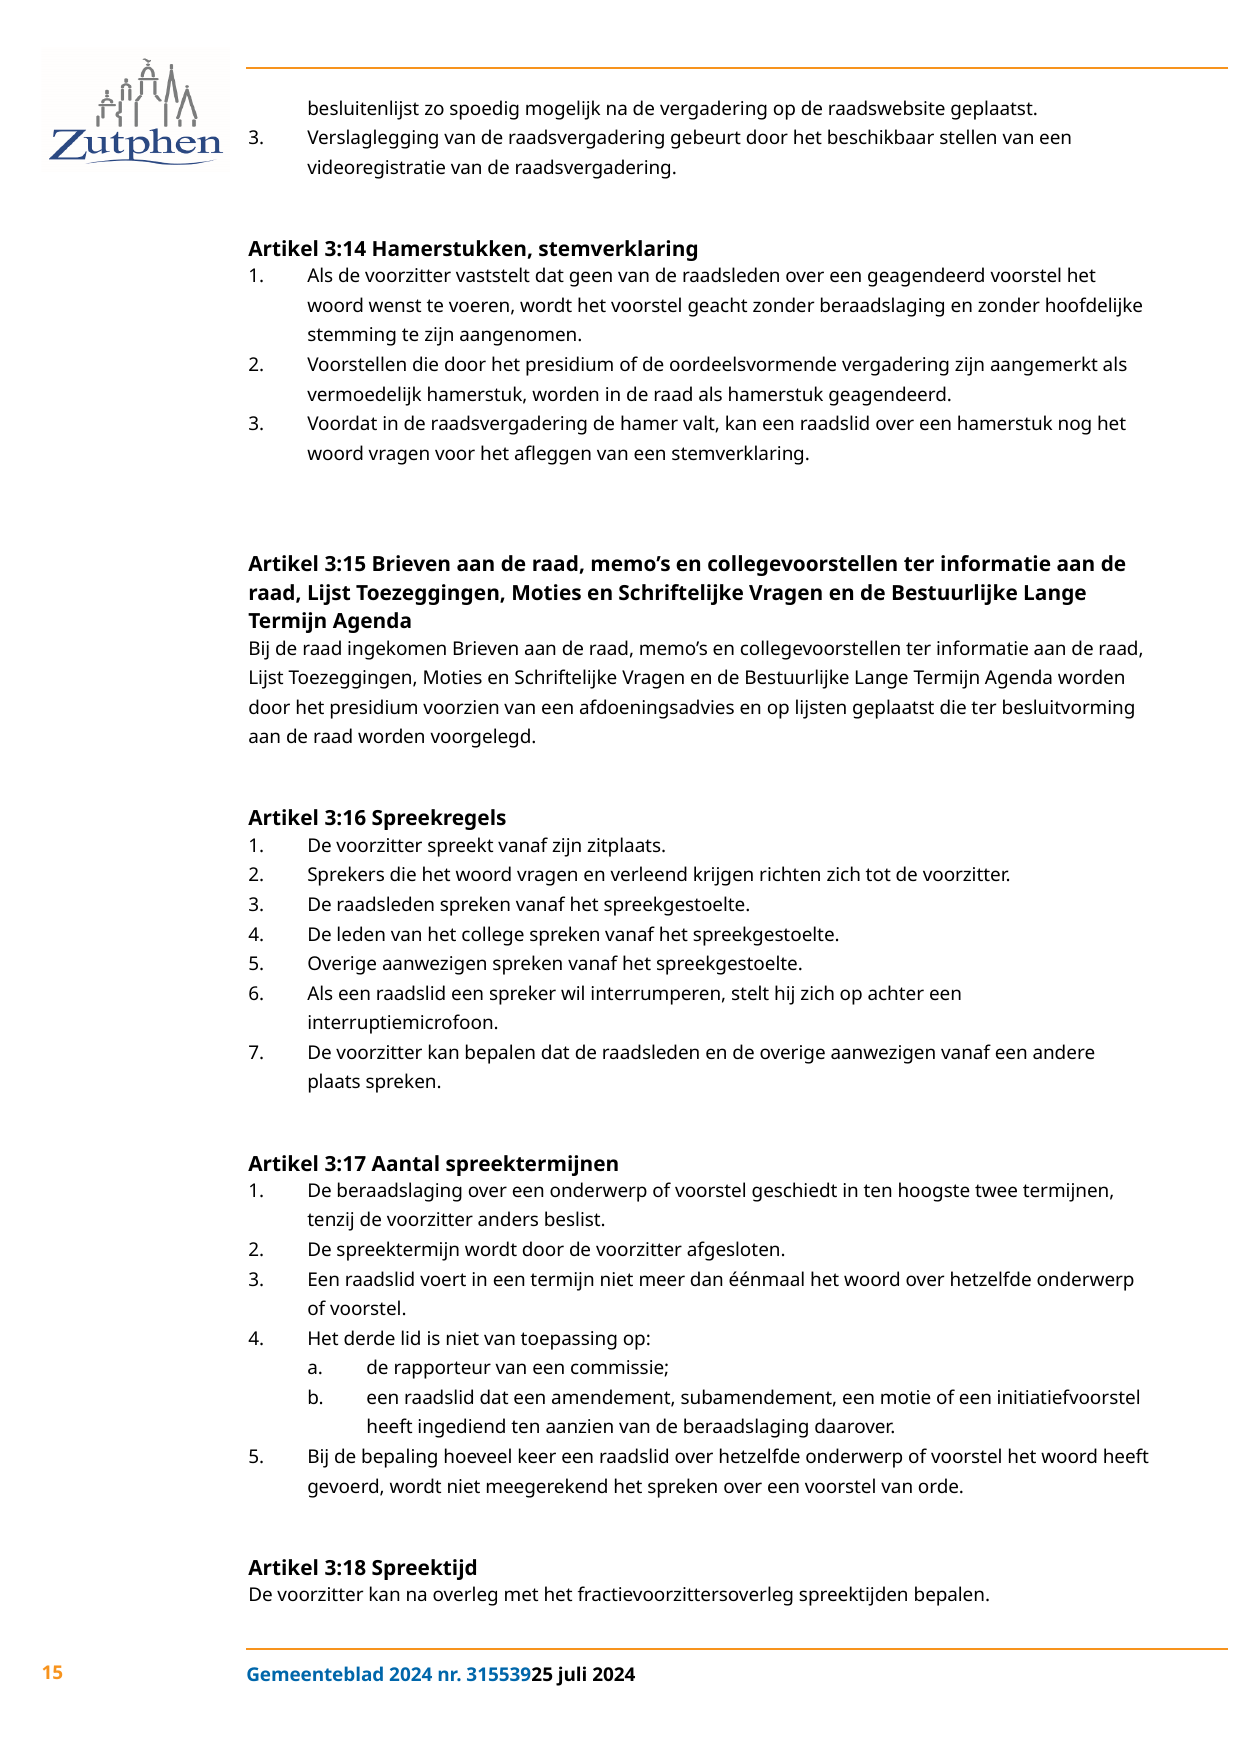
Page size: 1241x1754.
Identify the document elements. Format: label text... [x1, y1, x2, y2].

picture [41, 47, 231, 172]
list Een raadslid voert in een termijn niet meer dan éénmaal het woord over hetzelfde onderwerp of voorstel. [248, 1266, 1152, 1321]
text Artikel 3:15 Brieven aan de raad, memo’s en collegevoorstellen ter informatie aan de raad, Lijst Toezeggingen, Moties en Schriftelijke Vragen en de Bestuurlijke Lange Termijn Agenda [248, 549, 1152, 635]
text Artikel 3:17 Aantal spreektermijnen [248, 1149, 1152, 1177]
text Artikel 3:14 Hamerstukken, stemverklaring [248, 234, 1152, 262]
text Bij de raad ingekomen Brieven aan de raad, memo’s en collegevoorstellen ter informatie aan de raad, Lijst Toezeggingen, Moties en Schriftelijke Vragen en de Bestuurlijke Lange Termijn Agenda worden door het presidium voorzien van een afdoeningsadvies en op lijsten geplaatst die ter besluitvorming aan de raad worden voorgelegd. [248, 635, 1152, 749]
list De raadsleden spreken vanaf het spreekgestoelte. [248, 891, 1152, 917]
list Overige aanwezigen spreken vanaf het spreekgestoelte. [248, 950, 1152, 976]
list Sprekers die het woord vragen en verleend krijgen richten zich tot de voorzitter. [248, 862, 1152, 887]
list Het derde lid is niet van toepassing op: [248, 1325, 1152, 1351]
text De voorzitter kan na overleg met het fractievoorzittersoverleg spreektijden bepalen. [248, 1581, 1152, 1607]
list de rapporteur van een commissie; [307, 1354, 1152, 1380]
text Artikel 3:18 Spreektijd [248, 1553, 1152, 1581]
list Voorstellen die door het presidium of de oordeelsvormende vergadering zijn aangemerkt als vermoedelijk hamerstuk, worden in de raad als hamerstuk geagendeerd. [248, 351, 1152, 406]
list Voordat in de raadsvergadering de hamer valt, kan een raadslid over een hamerstuk nog het woord vragen voor het afleggen van een stemverklaring. [248, 410, 1152, 466]
list De voorzitter spreekt vanaf zijn zitplaats. [248, 832, 1152, 858]
list Als de voorzitter vaststelt dat geen van de raadsleden over een geagendeerd voorstel het woord wenst te voeren, wordt het voorstel geacht zonder beraadslaging en zonder hoofdelijke stemming te zijn aangenomen. [248, 262, 1152, 347]
text Artikel 3:16 Spreekregels [248, 803, 1152, 832]
list een raadslid dat een amendement, subamendement, een motie of een initiatiefvoorstel heeft ingediend ten aanzien van de beraadslaging daarover. [307, 1384, 1152, 1439]
list besluitenlijst zo spoedig mogelijk na de vergadering op de raadswebsite geplaatst. [248, 95, 1152, 121]
list Bij de bepaling hoeveel keer een raadslid over hetzelfde onderwerp of voorstel het woord heeft gevoerd, wordt niet meegerekend het spreken over een voorstel van orde. [248, 1443, 1152, 1499]
list De beraadslaging over een onderwerp of voorstel geschiedt in ten hoogste twee termijnen, tenzij de voorzitter anders beslist. [248, 1177, 1152, 1232]
list De leden van het college spreken vanaf het spreekgestoelte. [248, 921, 1152, 946]
list Als een raadslid een spreker wil interrumperen, stelt hij zich op achter een interruptiemicrofoon. [248, 980, 1152, 1035]
list De spreektermijn wordt door de voorzitter afgesloten. [248, 1236, 1152, 1262]
list Verslaglegging van de raadsvergadering gebeurt door het beschikbaar stellen van een videoregistratie van de raadsvergadering. [248, 124, 1152, 180]
list De voorzitter kan bepalen dat de raadsleden en de overige aanwezigen vanaf een andere plaats spreken. [248, 1039, 1152, 1094]
